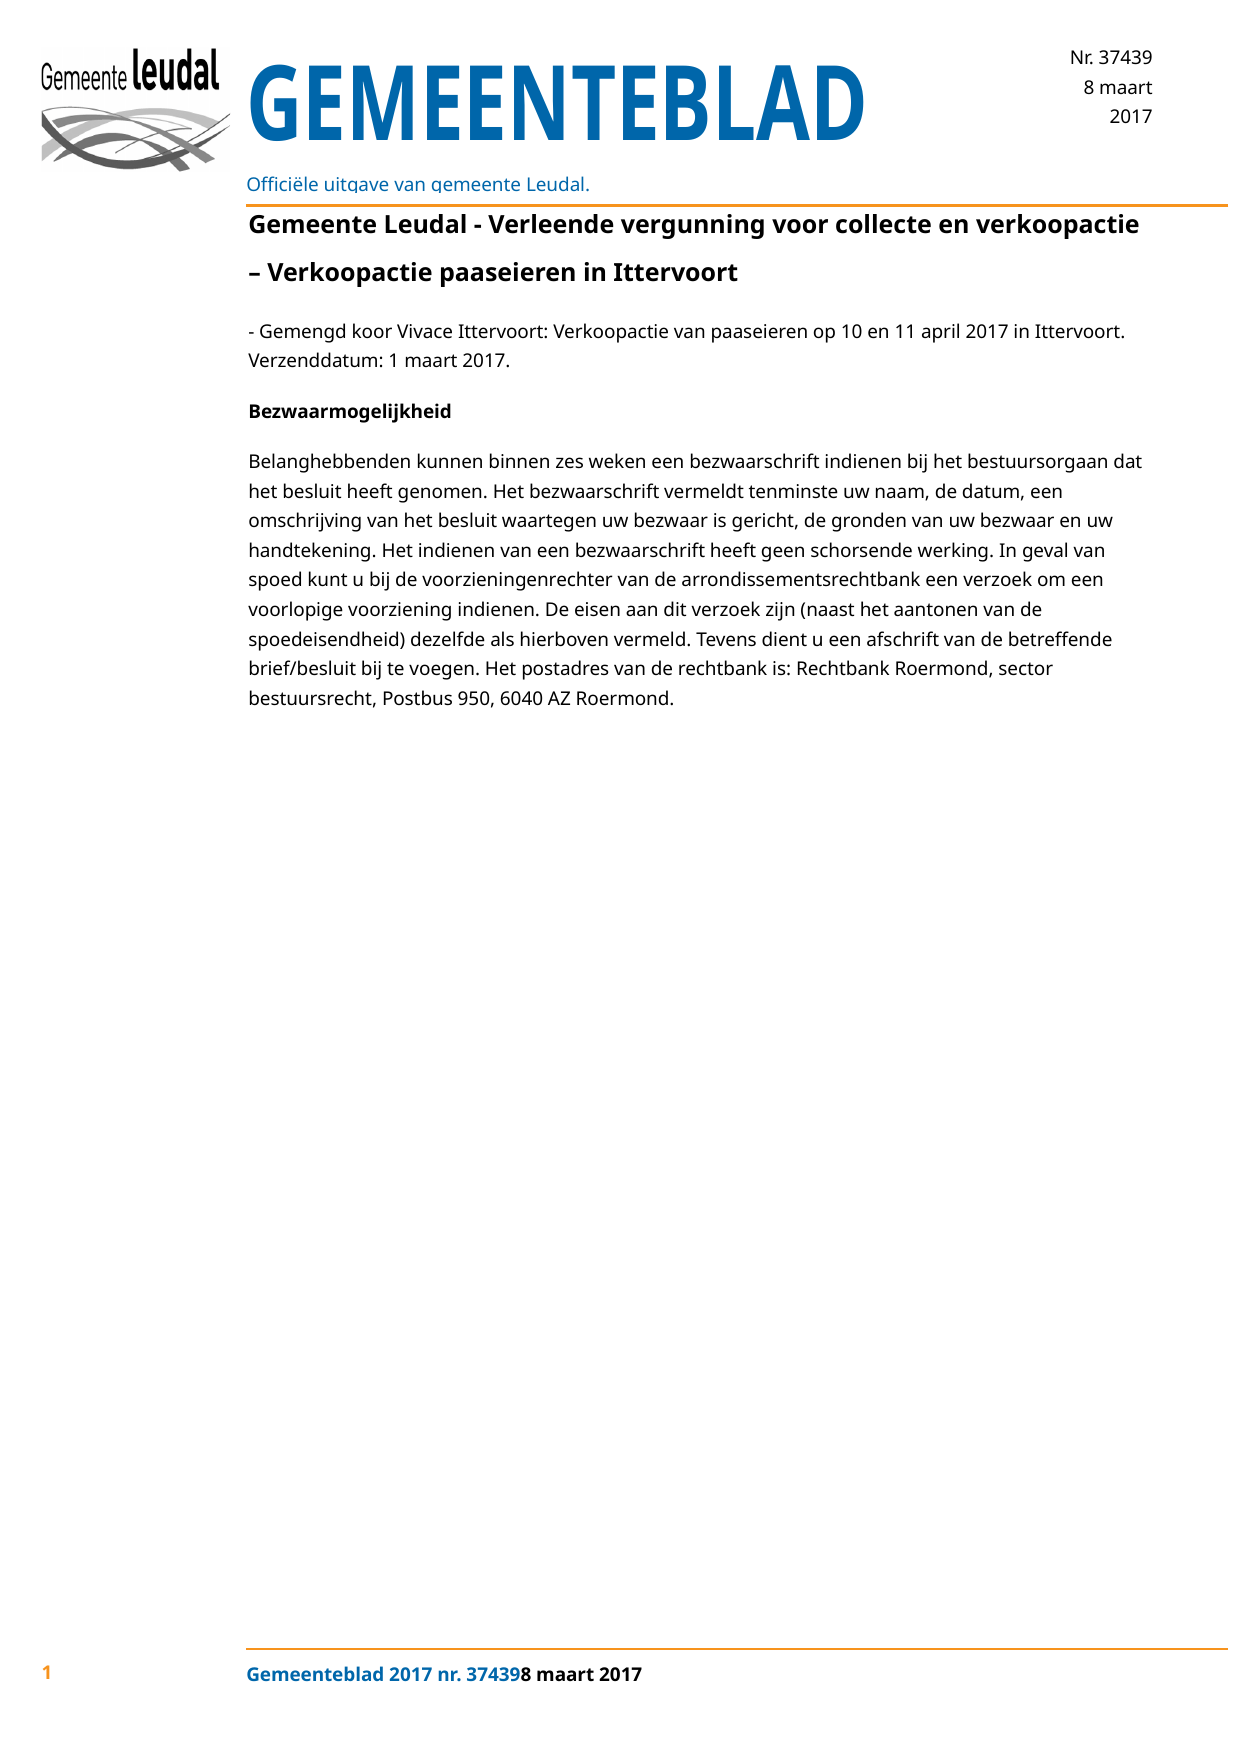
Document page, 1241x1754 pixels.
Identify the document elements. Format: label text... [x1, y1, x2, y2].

text Belanghebbenden kunnen binnen zes weken een bezwaarschrift indienen bij het bestuursorgaan dat het besluit heeft genomen. Het bezwaarschrift vermeldt tenminste uw naam, de datum, een omschrijving van het besluit waartegen uw bezwaar is gericht, de gronden van uw bezwaar en uw handtekening. Het indienen van een bezwaarschrift heeft geen schorsende werking. In geval van spoed kunt u bij de voorzieningenrechter van de arrondissementsrechtbank een verzoek om een voorlopige voorziening indienen. De eisen aan dit verzoek zijn (naast het aantonen van de spoedeisendheid) dezelfde als hierboven vermeld. Tevens dient u een afschrift van de betreffende brief/besluit bij te voegen. Het postadres van de rechtbank is: Rechtbank Roermond, sector bestuursrecht, Postbus 950, 6040 AZ Roermond. [248, 448, 1152, 711]
text Gemeente Leudal - Verleende vergunning voor collecte en verkoopactie – Verkoopactie paaseieren in Ittervoort [248, 207, 1152, 288]
text - Gemengd koor Vivace Ittervoort: Verkoopactie van paaseieren op 10 en 11 april 2017 in Ittervoort. Verzenddatum: 1 maart 2017. [248, 318, 1152, 373]
picture [41, 47, 231, 172]
text Bezwaarmogelijkheid [248, 398, 1152, 424]
